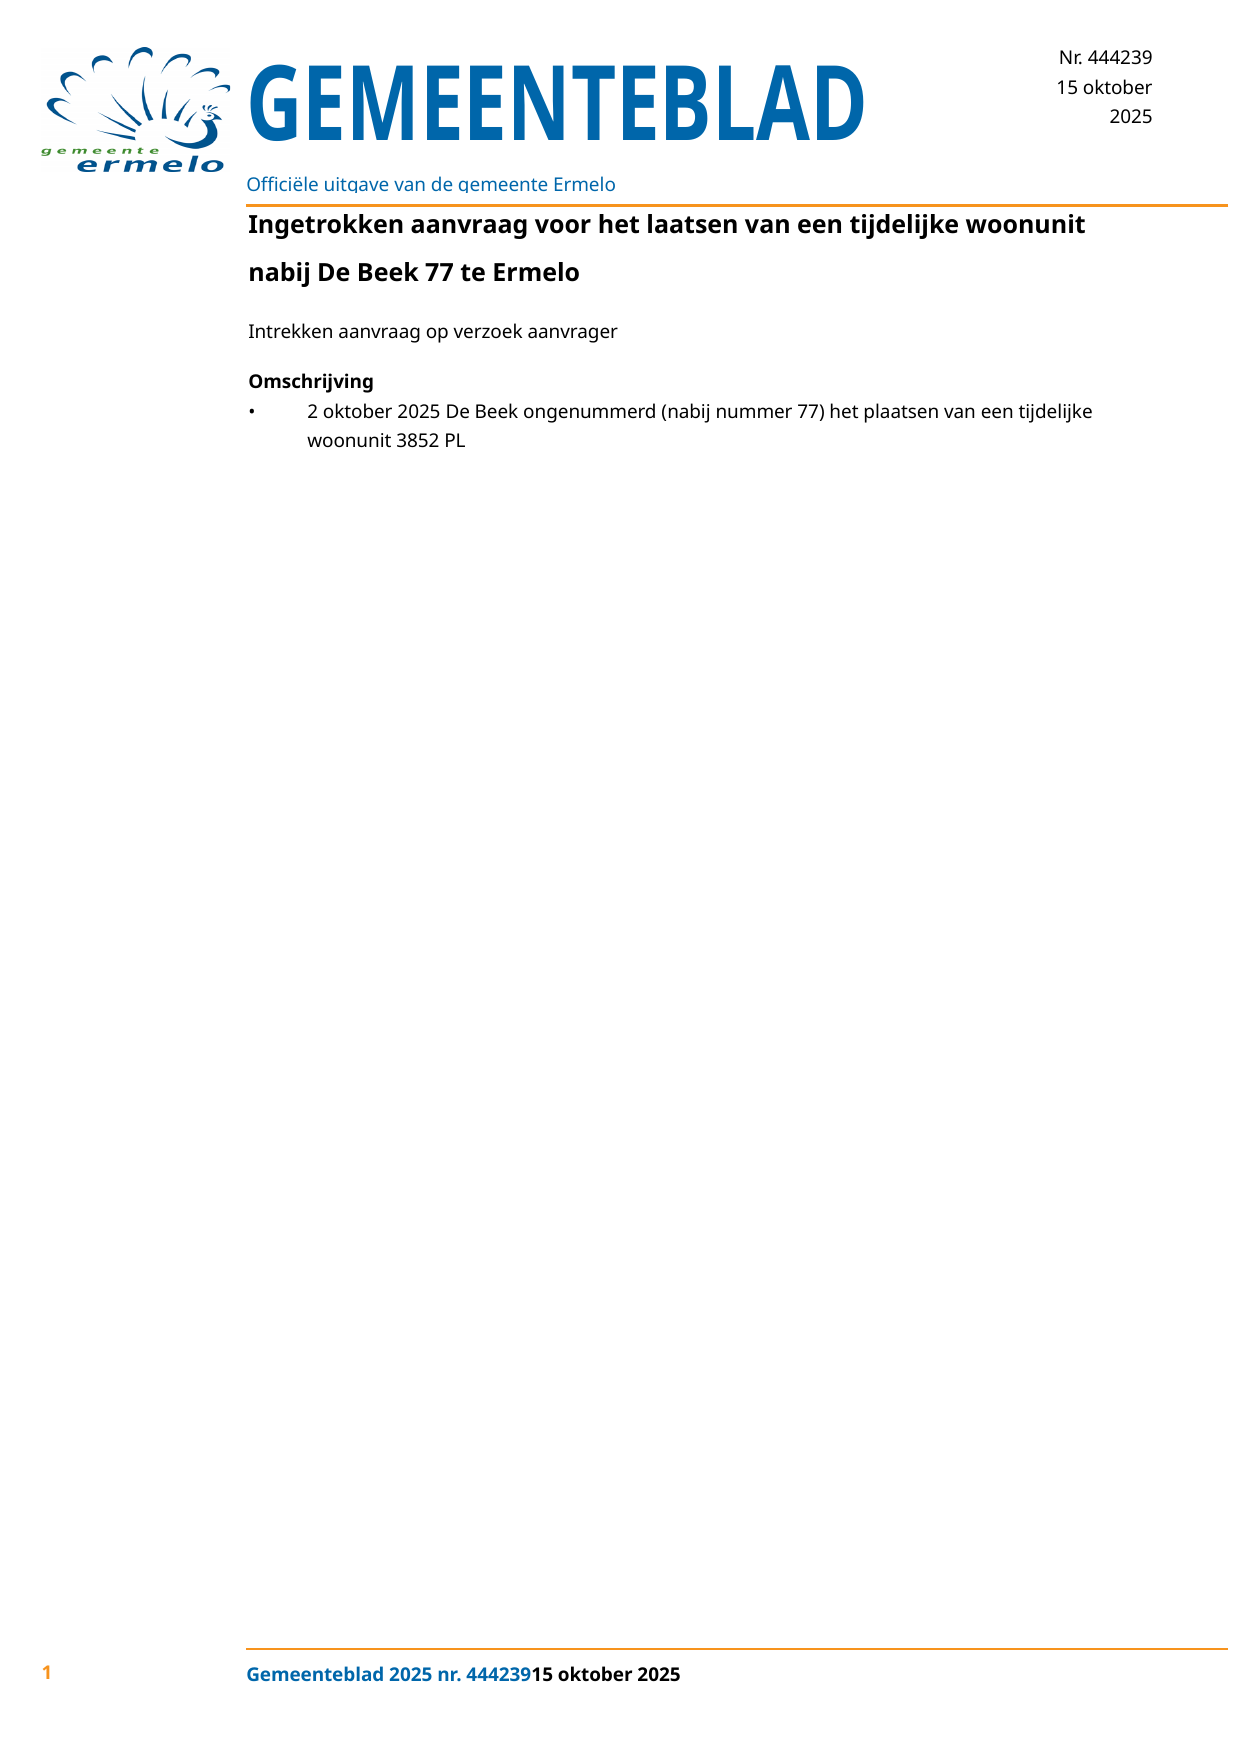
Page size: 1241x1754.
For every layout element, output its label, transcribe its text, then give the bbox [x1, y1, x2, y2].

text Intrekken aanvraag op verzoek aanvrager [248, 318, 1152, 344]
list 2 oktober 2025 De Beek ongenummerd (nabij nummer 77) het plaatsen van een tijdelijke woonunit 3852 PL [248, 398, 1152, 453]
picture [41, 47, 231, 172]
text Omschrijving [248, 368, 1152, 394]
text Ingetrokken aanvraag voor het laatsen van een tijdelijke woonunit nabij De Beek 77 te Ermelo [248, 207, 1152, 288]
